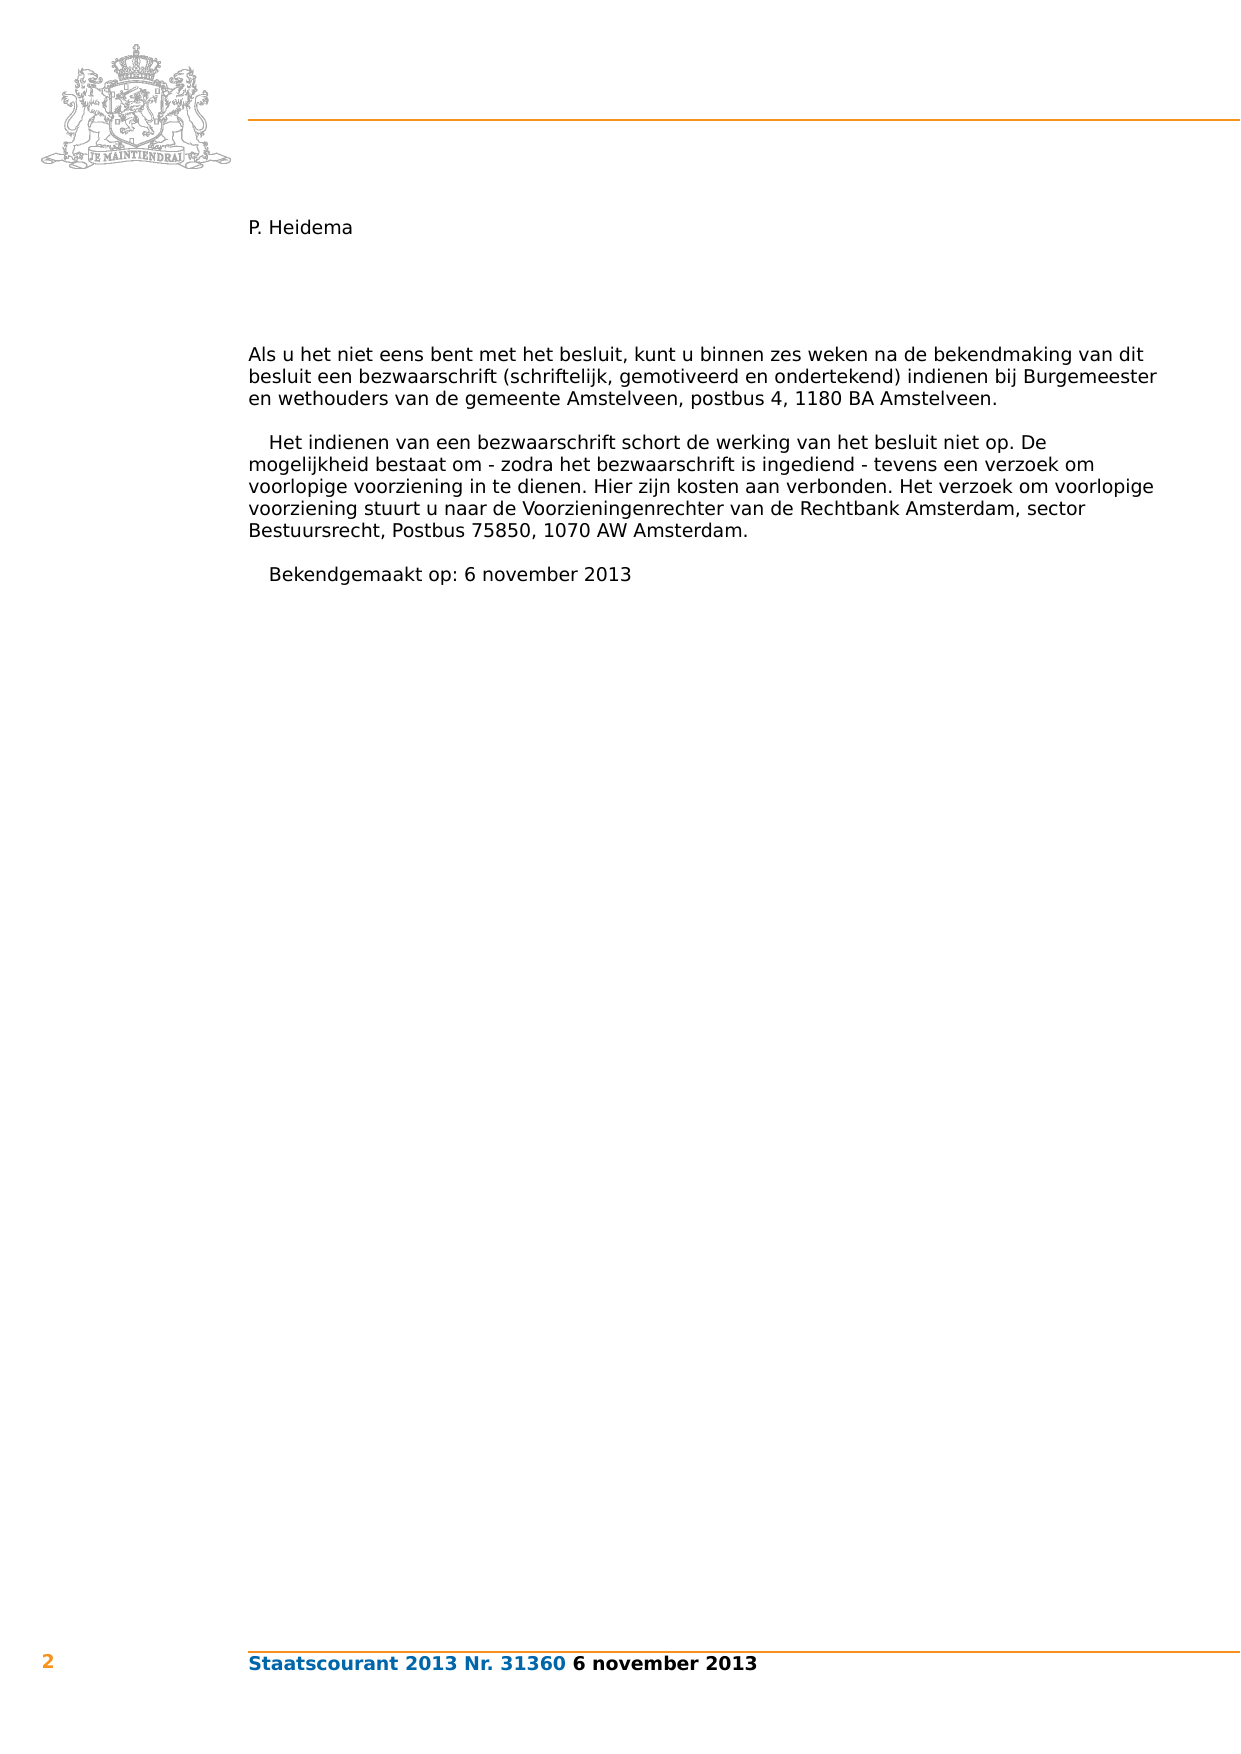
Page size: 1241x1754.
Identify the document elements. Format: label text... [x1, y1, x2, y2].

text Als u het niet eens bent met het besluit, kunt u binnen zes weken na de bekendmaking van dit besluit een bezwaarschrift (schriftelijk, gemotiveerd en ondertekend) indienen bij Burgemeester en wethouders van de gemeente Amstelveen, postbus 4, 1180 BA Amstelveen. [248, 344, 1163, 410]
text Het indienen van een bezwaarschrift schort de werking van het besluit niet op. De mogelijkheid bestaat om - zodra het bezwaarschrift is ingediend - tevens een verzoek om voorlopige voorziening in te dienen. Hier zijn kosten aan verbonden. Het verzoek om voorlopige voorziening stuurt u naar de Voorzieningenrechter van de Rechtbank Amsterdam, sector Bestuursrecht, Postbus 75850, 1070 AW Amsterdam. [248, 432, 1163, 542]
text P. Heidema [248, 217, 1163, 239]
picture [41, 44, 231, 169]
text Bekendgemaakt op: 6 november 2013 [248, 564, 1163, 586]
